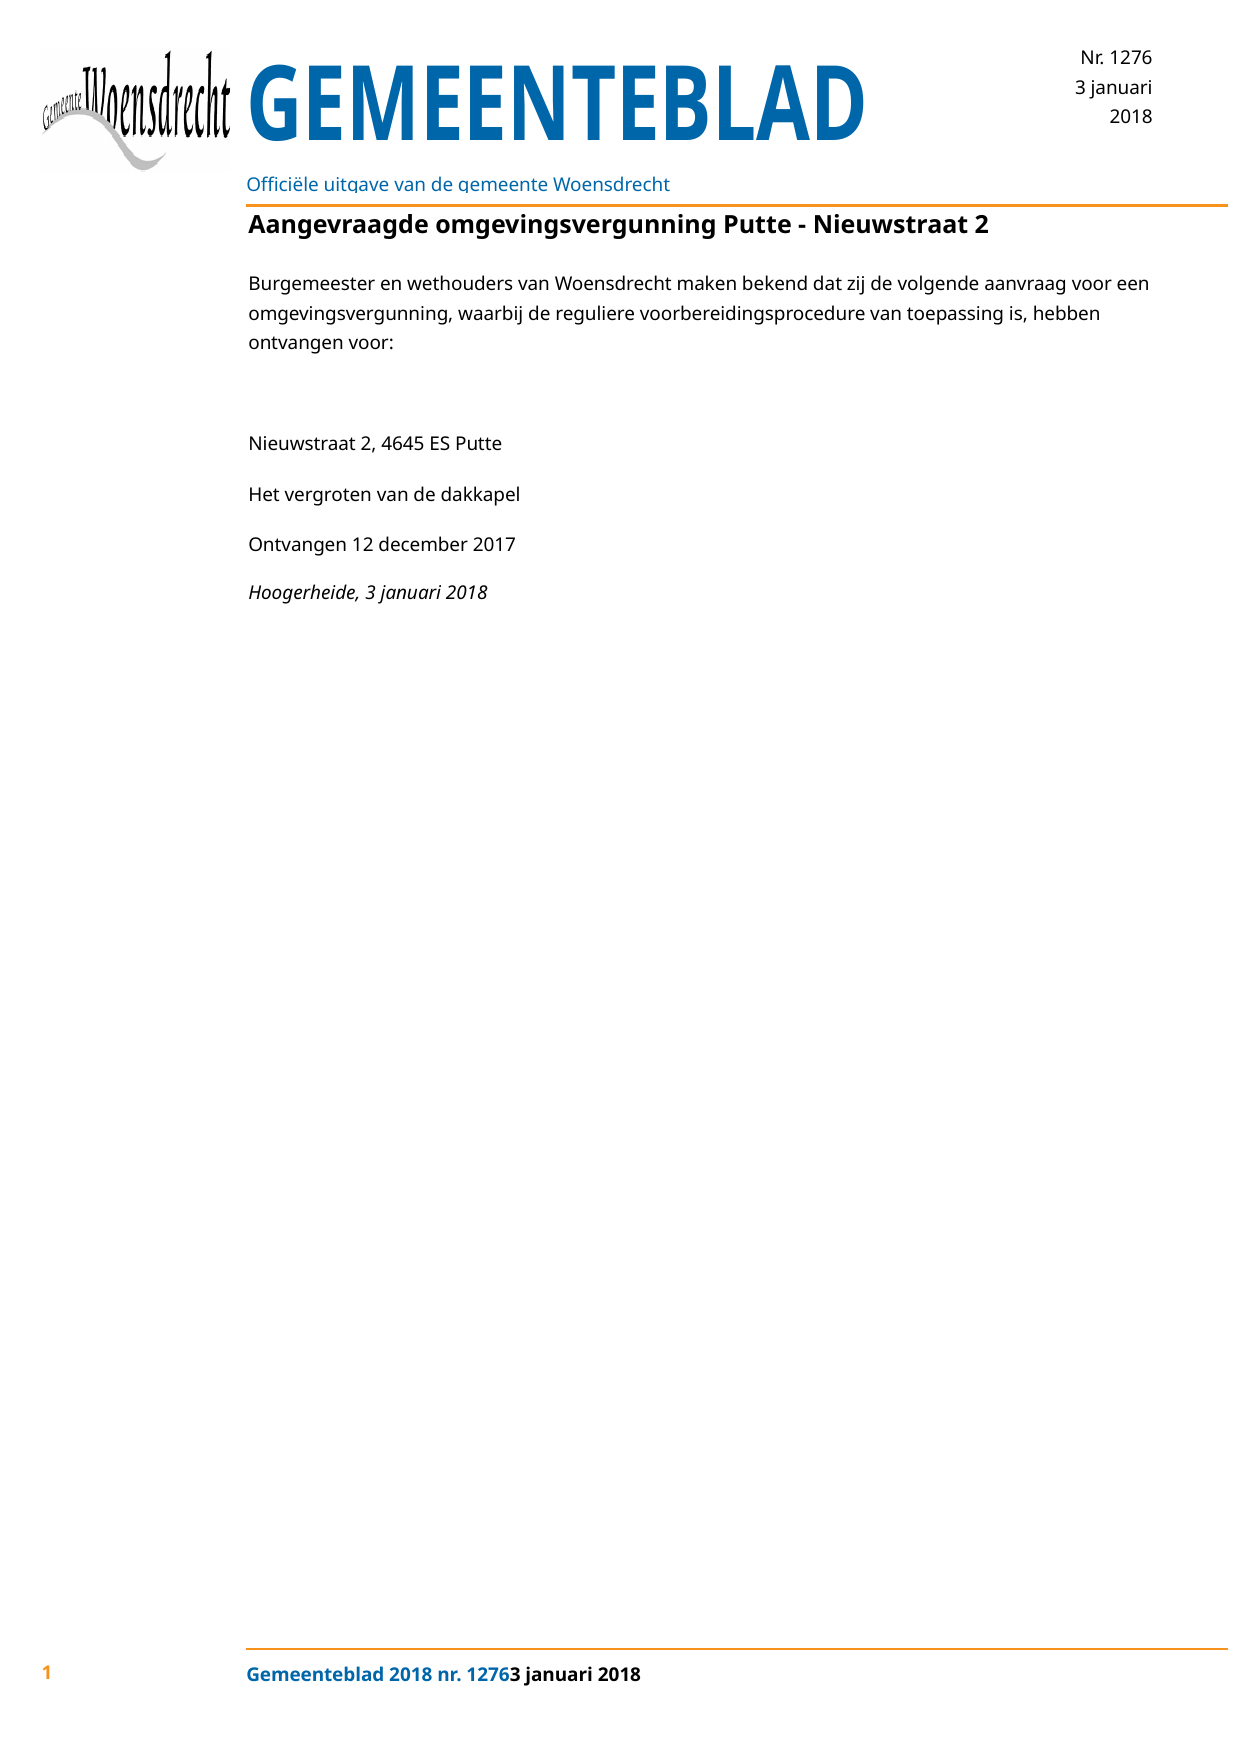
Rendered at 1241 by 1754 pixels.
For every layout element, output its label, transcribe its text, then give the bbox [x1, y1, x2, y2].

text Burgemeester en wethouders van Woensdrecht maken bekend dat zij de volgende aanvraag voor een omgevingsvergunning, waarbij de reguliere voorbereidingsprocedure van toepassing is, hebben ontvangen voor: [248, 270, 1152, 355]
text Nieuwstraat 2, 4645 ES Putte [248, 430, 1152, 456]
text Aangevraagde omgevingsvergunning Putte - Nieuwstraat 2 [248, 207, 1152, 241]
text Hoogerheide, 3 januari 2018 [248, 579, 1152, 605]
text Ontvangen 12 december 2017 [248, 531, 1152, 557]
picture [41, 47, 231, 172]
text Het vergroten van de dakkapel [248, 481, 1152, 506]
